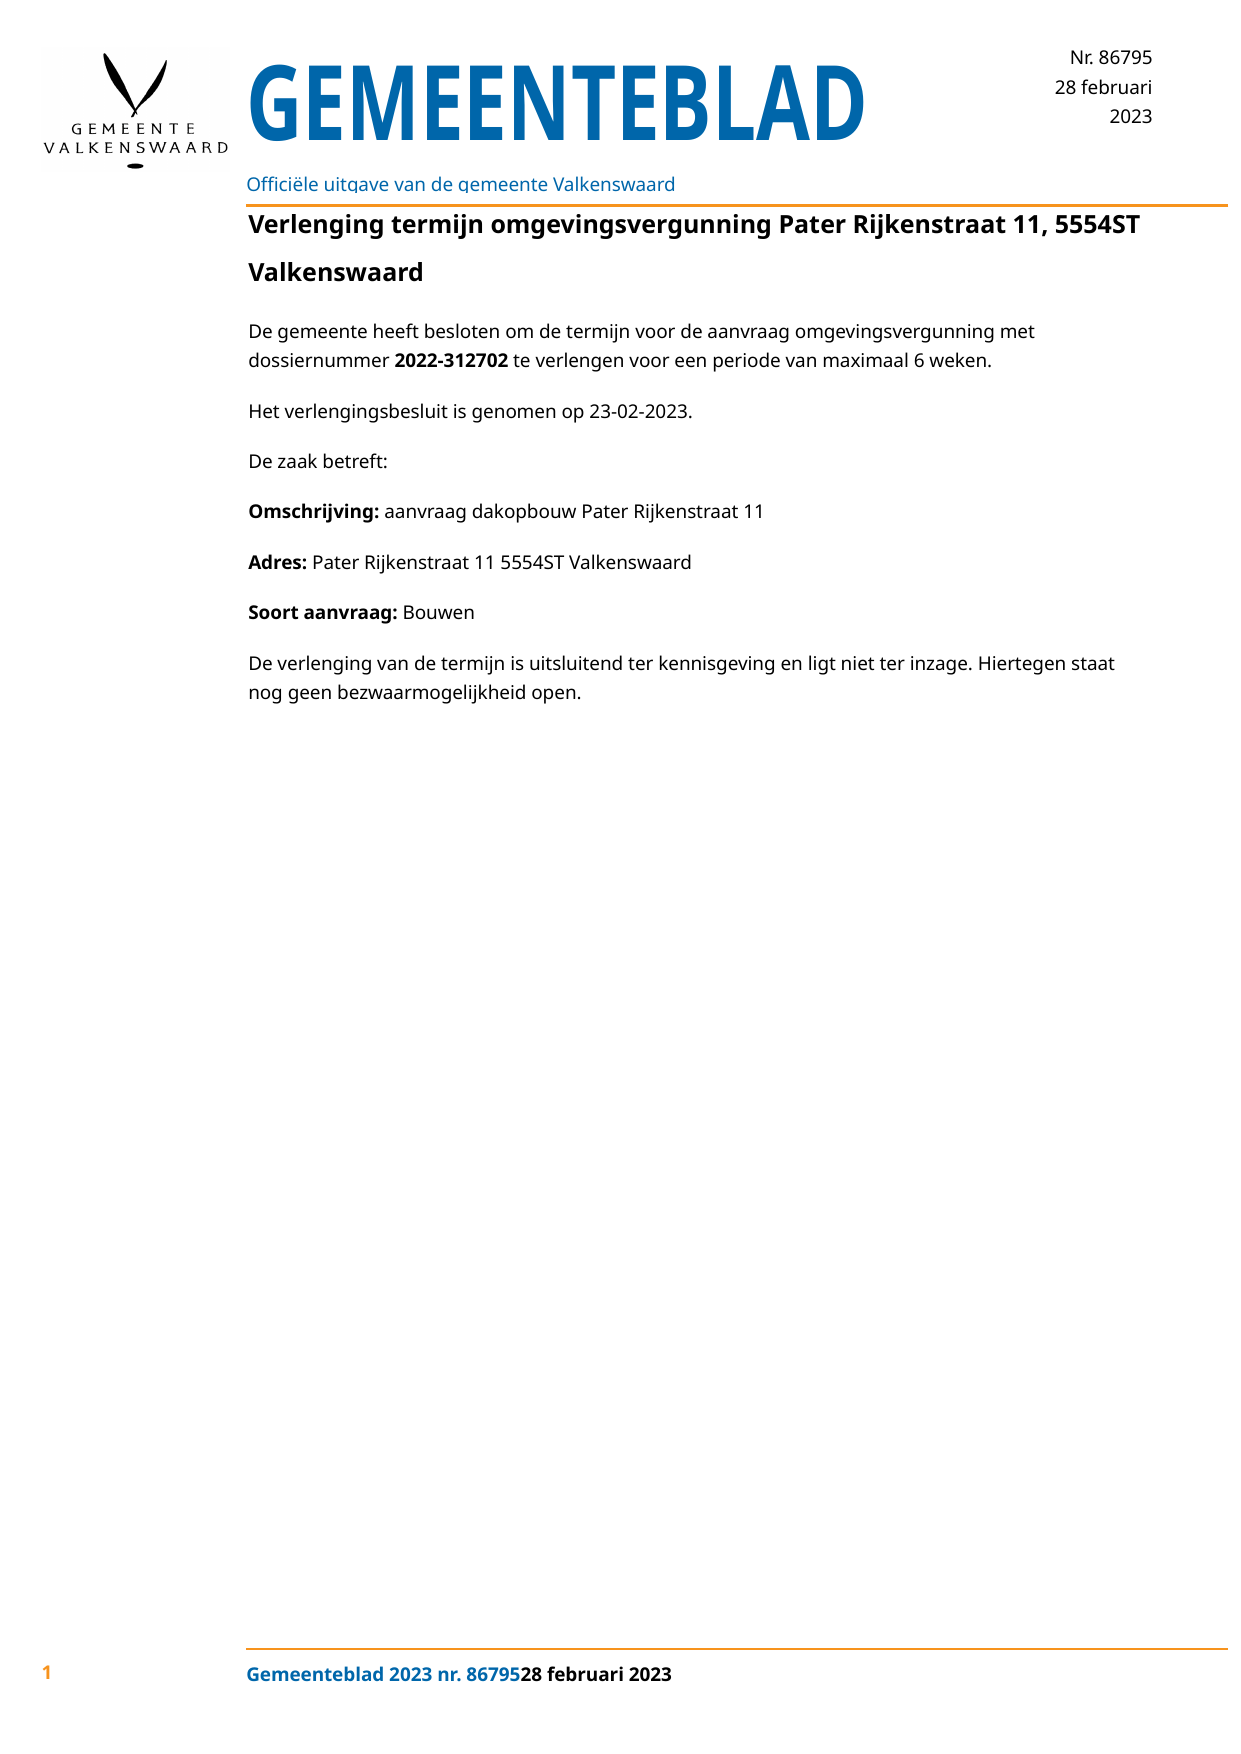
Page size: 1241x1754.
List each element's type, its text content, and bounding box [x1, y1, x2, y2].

text De zaak betreft: [248, 448, 1152, 474]
text Soort aanvraag: Bouwen [248, 599, 1152, 625]
text De gemeente heeft besloten om de termijn voor de aanvraag omgevingsvergunning met dossiernummer 2022-312702 te verlengen voor een periode van maximaal 6 weken. [248, 318, 1152, 373]
picture [41, 47, 231, 172]
text Het verlengingsbesluit is genomen op 23-02-2023. [248, 398, 1152, 424]
text Verlenging termijn omgevingsvergunning Pater Rijkenstraat 11, 5554ST Valkenswaard [248, 207, 1152, 288]
text Adres: Pater Rijkenstraat 11 5554ST Valkenswaard [248, 549, 1152, 575]
text Omschrijving: aanvraag dakopbouw Pater Rijkenstraat 11 [248, 499, 1152, 524]
text De verlenging van de termijn is uitsluitend ter kennisgeving en ligt niet ter inzage. Hiertegen staat nog geen bezwaarmogelijkheid open. [248, 650, 1152, 705]
